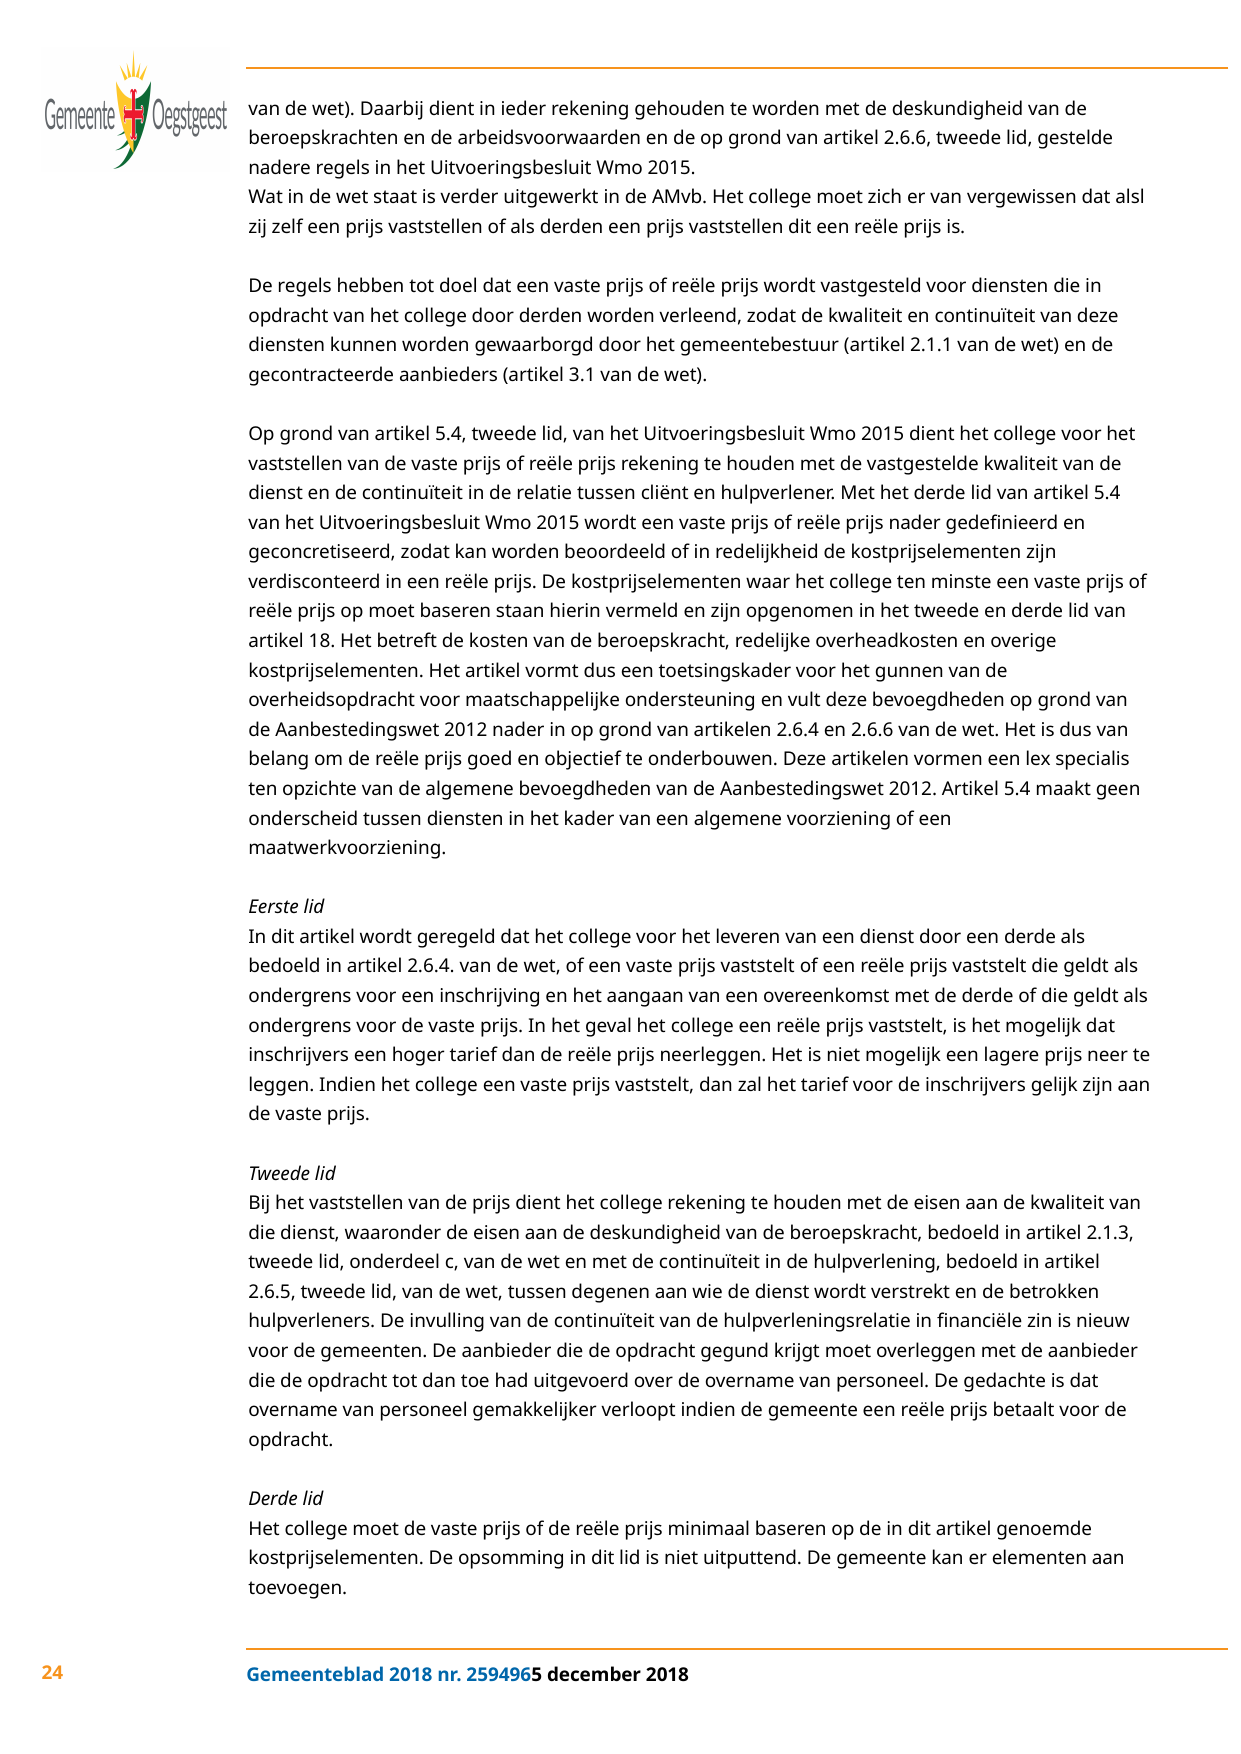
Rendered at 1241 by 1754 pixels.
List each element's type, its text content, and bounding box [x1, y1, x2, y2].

text In dit artikel wordt geregeld dat het college voor het leveren van een dienst door een derde als bedoeld in artikel 2.6.4. van de wet, of een vaste prijs vaststelt of een reële prijs vaststelt die geldt als ondergrens voor een inschrijving en het aangaan van een overeenkomst met de derde of die geldt als ondergrens voor de vaste prijs. In het geval het college een reële prijs vaststelt, is het mogelijk dat inschrijvers een hoger tarief dan de reële prijs neerleggen. Het is niet mogelijk een lagere prijs neer te leggen. Indien het college een vaste prijs vaststelt, dan zal het tarief voor de inschrijvers gelijk zijn aan de vaste prijs. [248, 923, 1152, 1126]
text van de wet). Daarbij dient in ieder rekening gehouden te worden met de deskundigheid van de beroepskrachten en de arbeidsvoorwaarden en de op grond van artikel 2.6.6, tweede lid, gestelde nadere regels in het Uitvoeringsbesluit Wmo 2015. [248, 95, 1152, 180]
text Wat in de wet staat is verder uitgewerkt in de AMvb. Het college moet zich er van vergewissen dat alsl zij zelf een prijs vaststellen of als derden een prijs vaststellen dit een reële prijs is. [248, 183, 1152, 239]
text Het college moet de vaste prijs of de reële prijs minimaal baseren op de in dit artikel genoemde kostprijselementen. De opsomming in dit lid is niet uitputtend. De gemeente kan er elementen aan toevoegen. [248, 1515, 1152, 1600]
text Derde lid [248, 1485, 1152, 1511]
text De regels hebben tot doel dat een vaste prijs of reële prijs wordt vastgesteld voor diensten die in opdracht van het college door derden worden verleend, zodat de kwaliteit en continuïteit van deze diensten kunnen worden gewaarborgd door het gemeentebestuur (artikel 2.1.1 van de wet) en de gecontracteerde aanbieders (artikel 3.1 van de wet). [248, 272, 1152, 387]
text Bij het vaststellen van de prijs dient het college rekening te houden met de eisen aan de kwaliteit van die dienst, waaronder de eisen aan de deskundigheid van de beroepskracht, bedoeld in artikel 2.1.3, tweede lid, onderdeel c, van de wet en met de continuïteit in de hulpverlening, bedoeld in artikel 2.6.5, tweede lid, van de wet, tussen degenen aan wie de dienst wordt verstrekt en de betrokken hulpverleners. De invulling van de continuïteit van de hulpverleningsrelatie in financiële zin is nieuw voor de gemeenten. De aanbieder die de opdracht gegund krijgt moet overleggen met de aanbieder die de opdracht tot dan toe had uitgevoerd over de overname van personeel. De gedachte is dat overname van personeel gemakkelijker verloopt indien de gemeente een reële prijs betaalt voor de opdracht. [248, 1189, 1152, 1452]
picture [41, 47, 231, 172]
text Tweede lid [248, 1160, 1152, 1186]
text Op grond van artikel 5.4, tweede lid, van het Uitvoeringsbesluit Wmo 2015 dient het college voor het vaststellen van de vaste prijs of reële prijs rekening te houden met de vastgestelde kwaliteit van de dienst en de continuïteit in de relatie tussen cliënt en hulpverlener. Met het derde lid van artikel 5.4 van het Uitvoeringsbesluit Wmo 2015 wordt een vaste prijs of reële prijs nader gedefinieerd en geconcretiseerd, zodat kan worden beoordeeld of in redelijkheid de kostprijselementen zijn verdisconteerd in een reële prijs. De kostprijselementen waar het college ten minste een vaste prijs of reële prijs op moet baseren staan hierin vermeld en zijn opgenomen in het tweede en derde lid van artikel 18. Het betreft de kosten van de beroepskracht, redelijke overheadkosten en overige kostprijselementen. Het artikel vormt dus een toetsingskader voor het gunnen van de overheidsopdracht voor maatschappelijke ondersteuning en vult deze bevoegdheden op grond van de Aanbestedingswet 2012 nader in op grond van artikelen 2.6.4 en 2.6.6 van de wet. Het is dus van belang om de reële prijs goed en objectief te onderbouwen. Deze artikelen vormen een lex specialis ten opzichte van de algemene bevoegdheden van de Aanbestedingswet 2012. Artikel 5.4 maakt geen onderscheid tussen diensten in het kader van een algemene voorziening of een maatwerkvoorziening. [248, 420, 1152, 860]
text Eerste lid [248, 893, 1152, 919]
